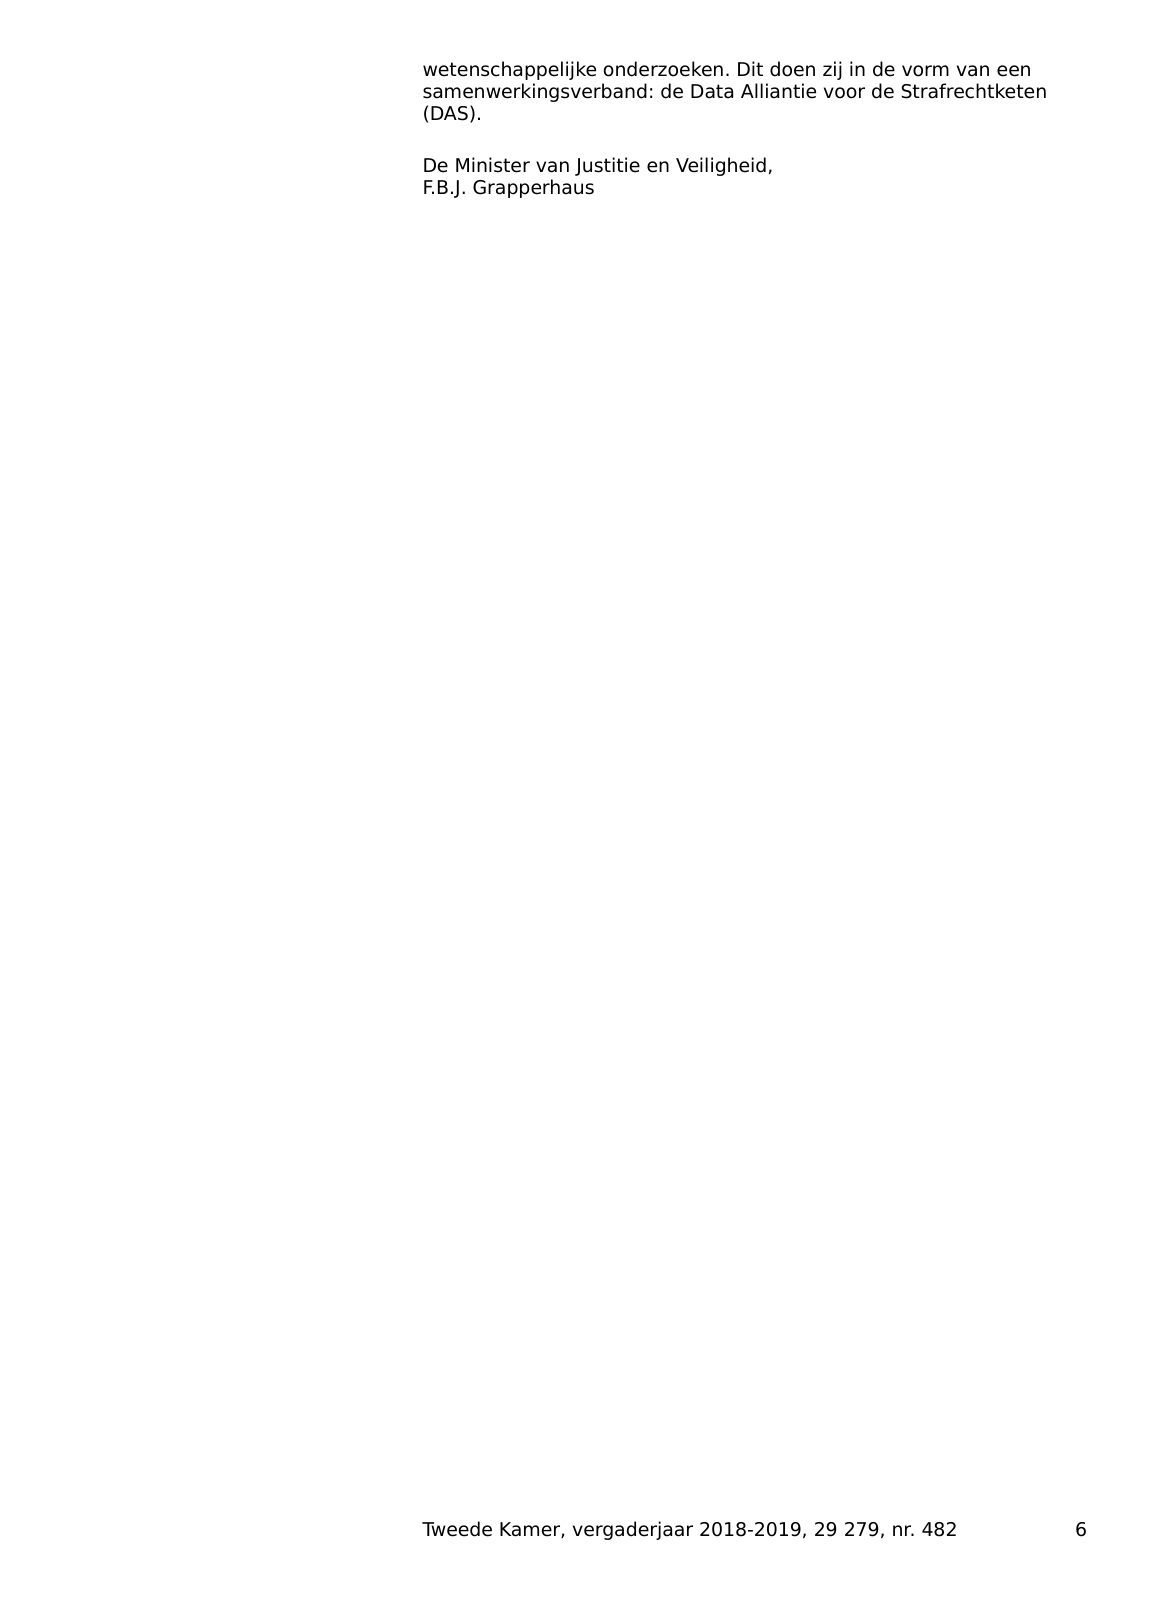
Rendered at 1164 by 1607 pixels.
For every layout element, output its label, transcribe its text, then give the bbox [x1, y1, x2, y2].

text wetenschappelijke onderzoeken. Dit doen zij in de vorm van een samenwerkingsverband: de Data Alliantie voor de Strafrechtketen (DAS). [422, 59, 1087, 125]
text De Minister van Justitie en Veiligheid, F.B.J. Grapperhaus [422, 155, 1087, 199]
